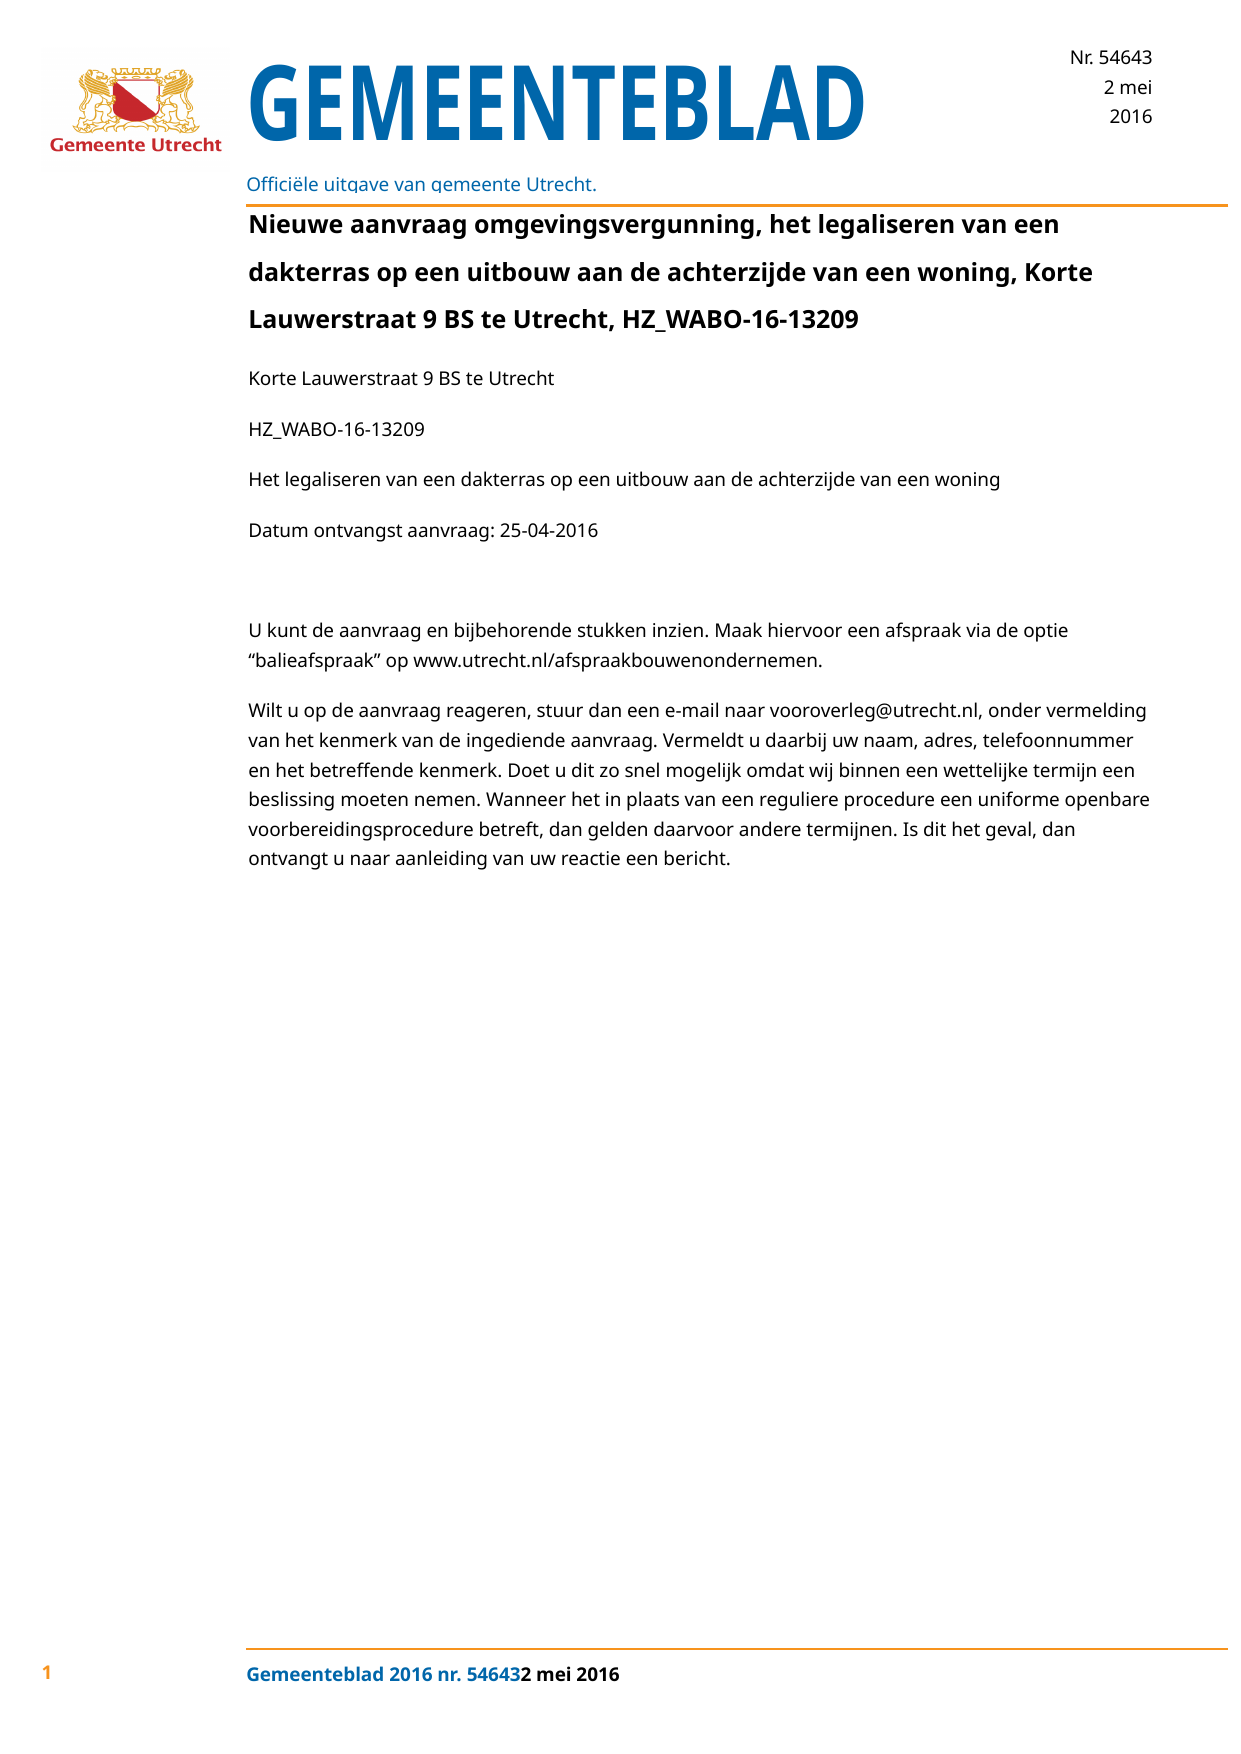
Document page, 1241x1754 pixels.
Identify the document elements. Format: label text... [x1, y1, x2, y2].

text Het legaliseren van een dakterras op een uitbouw aan de achterzijde van een woning [248, 466, 1152, 492]
picture [41, 47, 231, 172]
text HZ_WABO-16-13209 [248, 416, 1152, 442]
text Korte Lauwerstraat 9 BS te Utrecht [248, 366, 1152, 391]
text Nieuwe aanvraag omgevingsvergunning, het legaliseren van een dakterras op een uitbouw aan de achterzijde van een woning, Korte Lauwerstraat 9 BS te Utrecht, HZ_WABO-16-13209 [248, 207, 1152, 336]
text Wilt u op de aanvraag reageren, stuur dan een e-mail naar vooroverleg@utrecht.nl, onder vermelding van het kenmerk van de ingediende aanvraag. Vermeldt u daarbij uw naam, adres, telefoonnummer en het betreffende kenmerk. Doet u dit zo snel mogelijk omdat wij binnen een wettelijke termijn een beslissing moeten nemen. Wanneer het in plaats van een reguliere procedure een uniforme openbare voorbereidingsprocedure betreft, dan gelden daarvoor andere termijnen. Is dit het geval, dan ontvangt u naar aanleiding van uw reactie een bericht. [248, 698, 1152, 871]
text Datum ontvangst aanvraag: 25-04-2016 [248, 517, 1152, 542]
text U kunt de aanvraag en bijbehorende stukken inzien. Maak hiervoor een afspraak via de optie “balieafspraak” op www.utrecht.nl/afspraakbouwenondernemen. [248, 618, 1152, 673]
